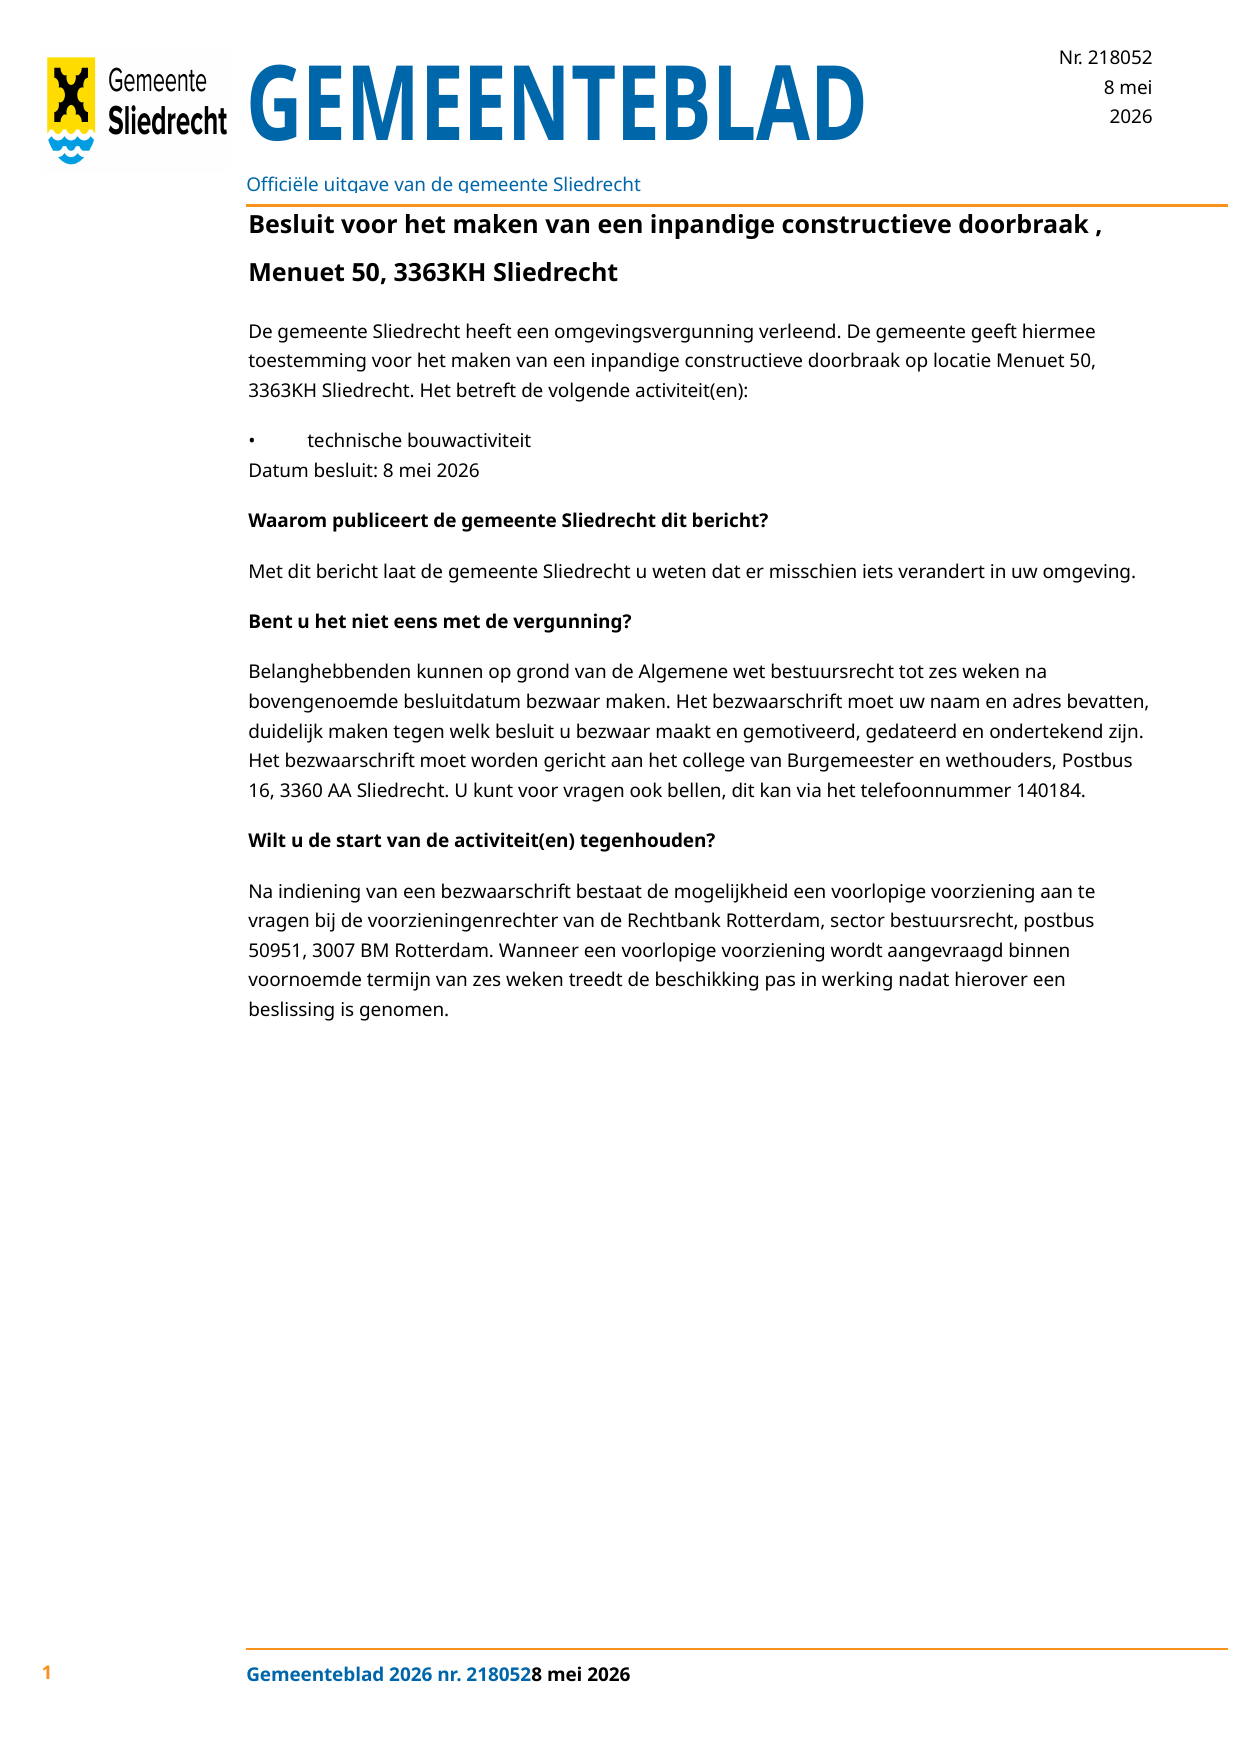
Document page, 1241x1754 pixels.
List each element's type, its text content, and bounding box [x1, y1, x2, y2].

text Bent u het niet eens met de vergunning? [248, 608, 1152, 634]
list technische bouwactiviteit [248, 427, 1152, 453]
text Met dit bericht laat de gemeente Sliedrecht u weten dat er misschien iets verandert in uw omgeving. [248, 558, 1152, 584]
text Na indiening van een bezwaarschrift bestaat de mogelijkheid een voorlopige voorziening aan te vragen bij de voorzieningenrechter van de Rechtbank Rotterdam, sector bestuursrecht, postbus 50951, 3007 BM Rotterdam. Wanneer een voorlopige voorziening wordt aangevraagd binnen voornoemde termijn van zes weken treedt de beschikking pas in werking nadat hierover een beslissing is genomen. [248, 878, 1152, 1022]
text De gemeente Sliedrecht heeft een omgevingsvergunning verleend. De gemeente geeft hiermee toestemming voor het maken van een inpandige constructieve doorbraak op locatie Menuet 50, 3363KH Sliedrecht. Het betreft de volgende activiteit(en): [248, 318, 1152, 403]
text Besluit voor het maken van een inpandige constructieve doorbraak , Menuet 50, 3363KH Sliedrecht [248, 207, 1152, 288]
text Waarom publiceert de gemeente Sliedrecht dit bericht? [248, 507, 1152, 533]
text Datum besluit: 8 mei 2026 [248, 457, 1152, 483]
text Wilt u de start van de activiteit(en) tegenhouden? [248, 827, 1152, 853]
picture [41, 47, 231, 172]
text Belanghebbenden kunnen op grond van de Algemene wet bestuursrecht tot zes weken na bovengenoemde besluitdatum bezwaar maken. Het bezwaarschrift moet uw naam en adres bevatten, duidelijk maken tegen welk besluit u bezwaar maakt en gemotiveerd, gedateerd en ondertekend zijn. Het bezwaarschrift moet worden gericht aan het college van Burgemeester en wethouders, Postbus 16, 3360 AA Sliedrecht. U kunt voor vragen ook bellen, dit kan via het telefoonnummer 140184. [248, 659, 1152, 803]
